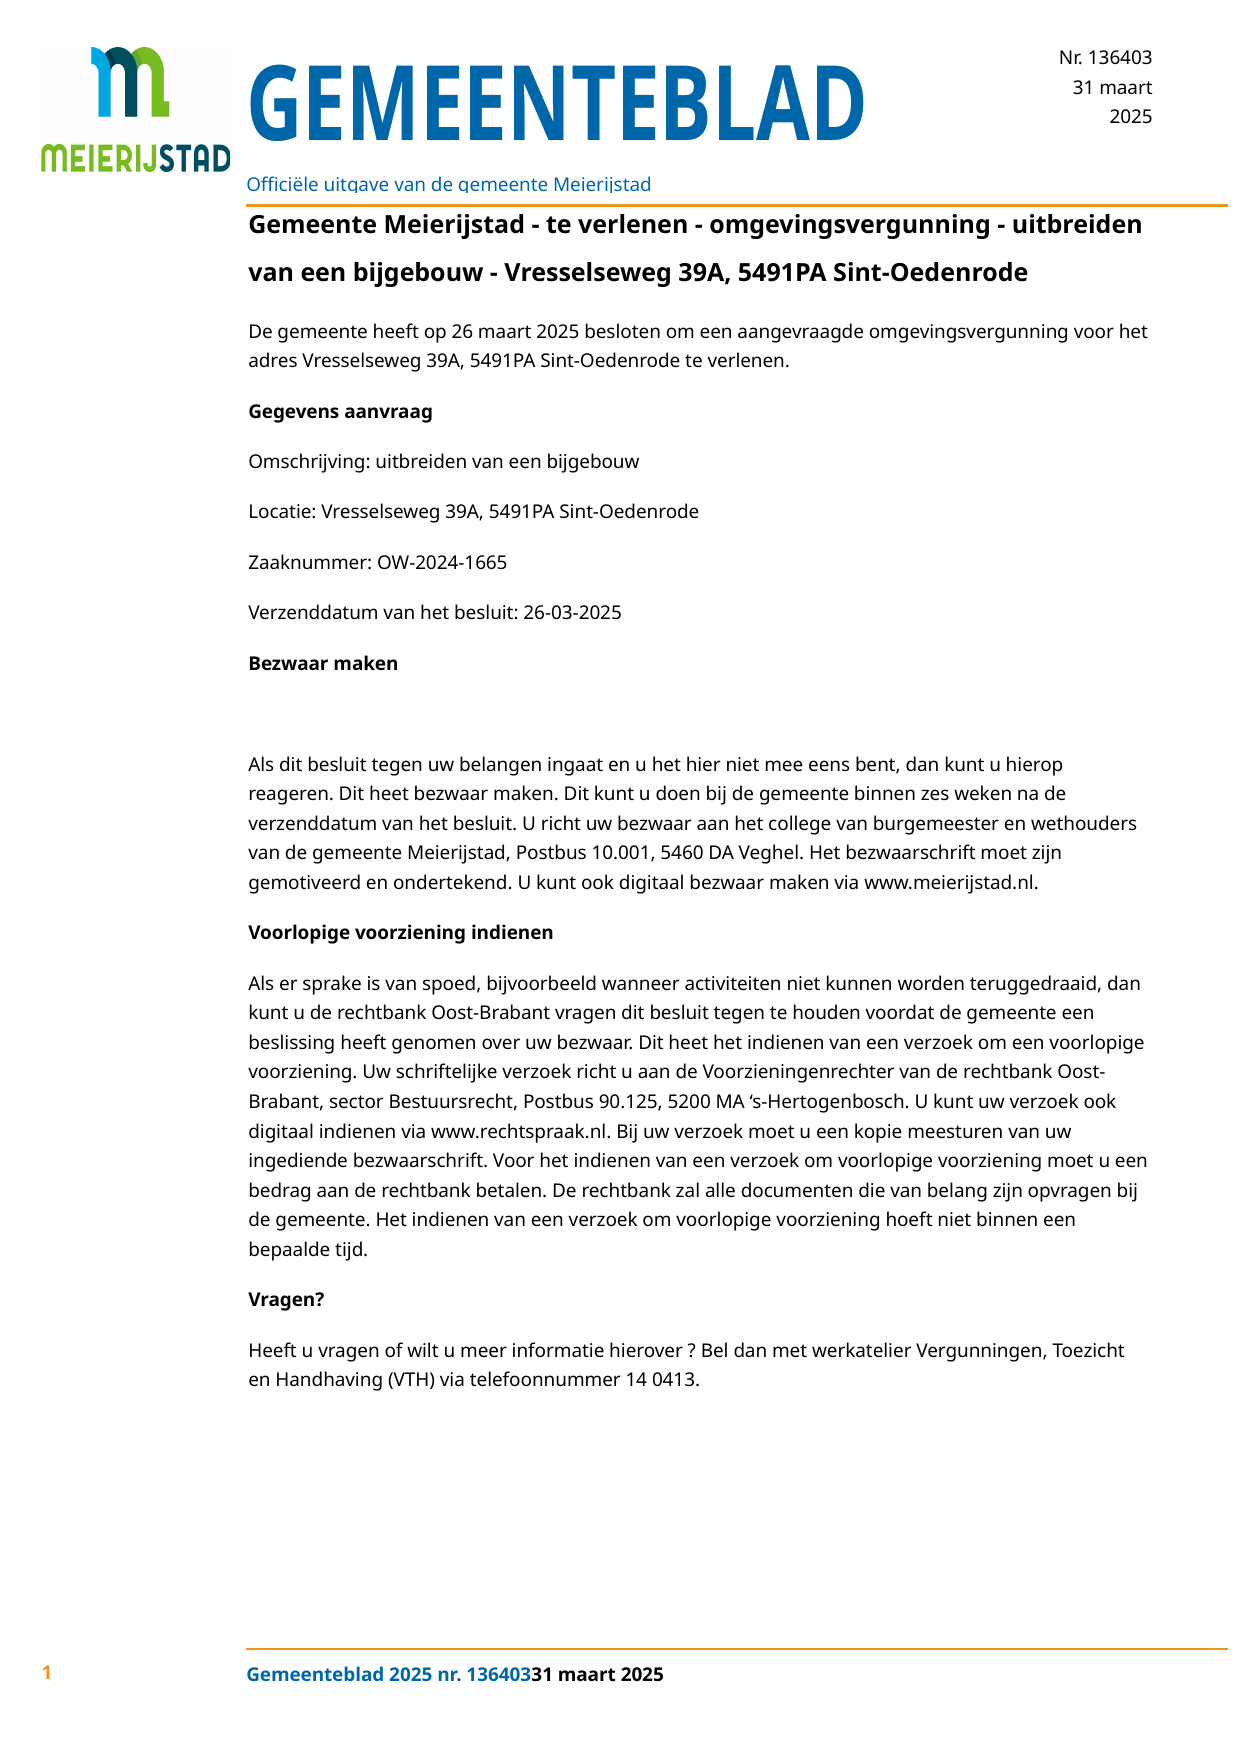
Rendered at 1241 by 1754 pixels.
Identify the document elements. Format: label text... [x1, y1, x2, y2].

text Als er sprake is van spoed, bijvoorbeeld wanneer activiteiten niet kunnen worden teruggedraaid, dan kunt u de rechtbank Oost-Brabant vragen dit besluit tegen te houden voordat de gemeente een beslissing heeft genomen over uw bezwaar. Dit heet het indienen van een verzoek om een voorlopige voorziening. Uw schriftelijke verzoek richt u aan de Voorzieningenrechter van de rechtbank Oost-Brabant, sector Bestuursrecht, Postbus 90.125, 5200 MA ‘s-Hertogenbosch. U kunt uw verzoek ook digitaal indienen via www.rechtspraak.nl. Bij uw verzoek moet u een kopie meesturen van uw ingediende bezwaarschrift. Voor het indienen van een verzoek om voorlopige voorziening moet u een bedrag aan de rechtbank betalen. De rechtbank zal alle documenten die van belang zijn opvragen bij de gemeente. Het indienen van een verzoek om voorlopige voorziening hoeft niet binnen een bepaalde tijd. [248, 970, 1152, 1262]
text Omschrijving: uitbreiden van een bijgebouw [248, 448, 1152, 474]
text Zaaknummer: OW-2024-1665 [248, 549, 1152, 575]
text Gemeente Meierijstad - te verlenen - omgevingsvergunning - uitbreiden van een bijgebouw - Vresselseweg 39A, 5491PA Sint-Oedenrode [248, 207, 1152, 288]
text Als dit besluit tegen uw belangen ingaat en u het hier niet mee eens bent, dan kunt u hierop reageren. Dit heet bezwaar maken. Dit kunt u doen bij de gemeente binnen zes weken na de verzenddatum van het besluit. U richt uw bezwaar aan het college van burgemeester en wethouders van de gemeente Meierijstad, Postbus 10.001, 5460 DA Veghel. Het bezwaarschrift moet zijn gemotiveerd en ondertekend. U kunt ook digitaal bezwaar maken via www.meierijstad.nl. [248, 751, 1152, 895]
text Verzenddatum van het besluit: 26-03-2025 [248, 599, 1152, 625]
text Bezwaar maken [248, 650, 1152, 676]
text Voorlopige voorziening indienen [248, 919, 1152, 945]
text Locatie: Vresselseweg 39A, 5491PA Sint-Oedenrode [248, 499, 1152, 524]
text Heeft u vragen of wilt u meer informatie hierover ? Bel dan met werkatelier Vergunningen, Toezicht en Handhaving (VTH) via telefoonnummer 14 0413. [248, 1337, 1152, 1392]
picture [41, 47, 231, 172]
text Vragen? [248, 1287, 1152, 1312]
text Gegevens aanvraag [248, 398, 1152, 424]
text De gemeente heeft op 26 maart 2025 besloten om een aangevraagde omgevingsvergunning voor het adres Vresselseweg 39A, 5491PA Sint-Oedenrode te verlenen. [248, 318, 1152, 373]
